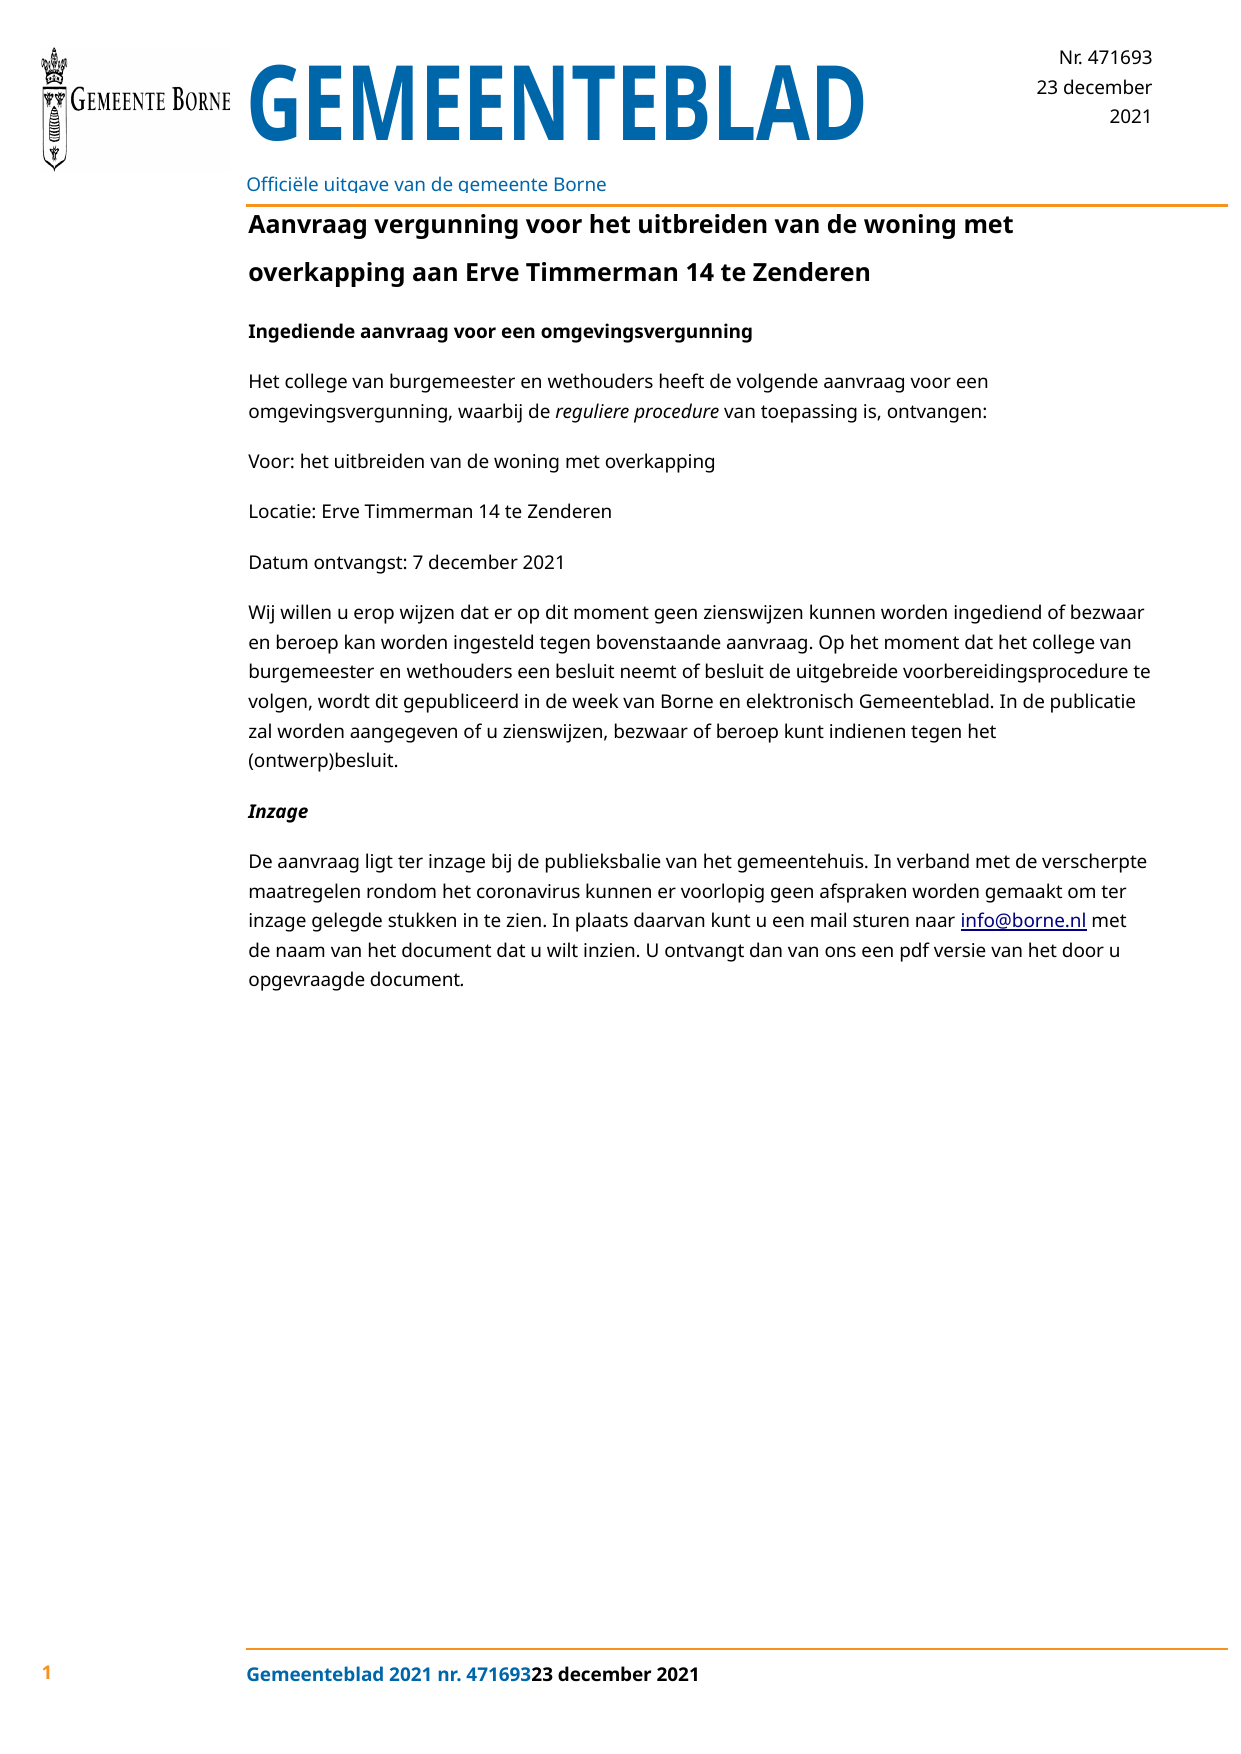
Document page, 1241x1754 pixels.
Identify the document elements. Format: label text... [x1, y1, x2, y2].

text Wij willen u erop wijzen dat er op dit moment geen zienswijzen kunnen worden ingediend of bezwaar en beroep kan worden ingesteld tegen bovenstaande aanvraag. Op het moment dat het college van burgemeester en wethouders een besluit neemt of besluit de uitgebreide voorbereidingsprocedure te volgen, wordt dit gepubliceerd in de week van Borne en elektronisch Gemeenteblad. In de publicatie zal worden aangegeven of u zienswijzen, bezwaar of beroep kunt indienen tegen het (ontwerp)besluit. [248, 599, 1152, 773]
text Locatie: Erve Timmerman 14 te Zenderen [248, 499, 1152, 524]
text Ingediende aanvraag voor een omgevingsvergunning [248, 318, 1152, 344]
text Voor: het uitbreiden van de woning met overkapping [248, 448, 1152, 474]
text Het college van burgemeester en wethouders heeft de volgende aanvraag voor een omgevingsvergunning, waarbij de reguliere procedure van toepassing is, ontvangen: [248, 368, 1152, 424]
text Datum ontvangst: 7 december 2021 [248, 549, 1152, 575]
text Inzage [248, 798, 1152, 824]
text De aanvraag ligt ter inzage bij de publieksbalie van het gemeentehuis. In verband met de verscherpte maatregelen rondom het coronavirus kunnen er voorlopig geen afspraken worden gemaakt om ter inzage gelegde stukken in te zien. In plaats daarvan kunt u een mail sturen naar info@borne.nl met de naam van het document dat u wilt inzien. U ontvangt dan van ons een pdf versie van het door u opgevraagde document. [248, 848, 1152, 992]
picture [41, 47, 231, 172]
text Aanvraag vergunning voor het uitbreiden van de woning met overkapping aan Erve Timmerman 14 te Zenderen [248, 207, 1152, 288]
